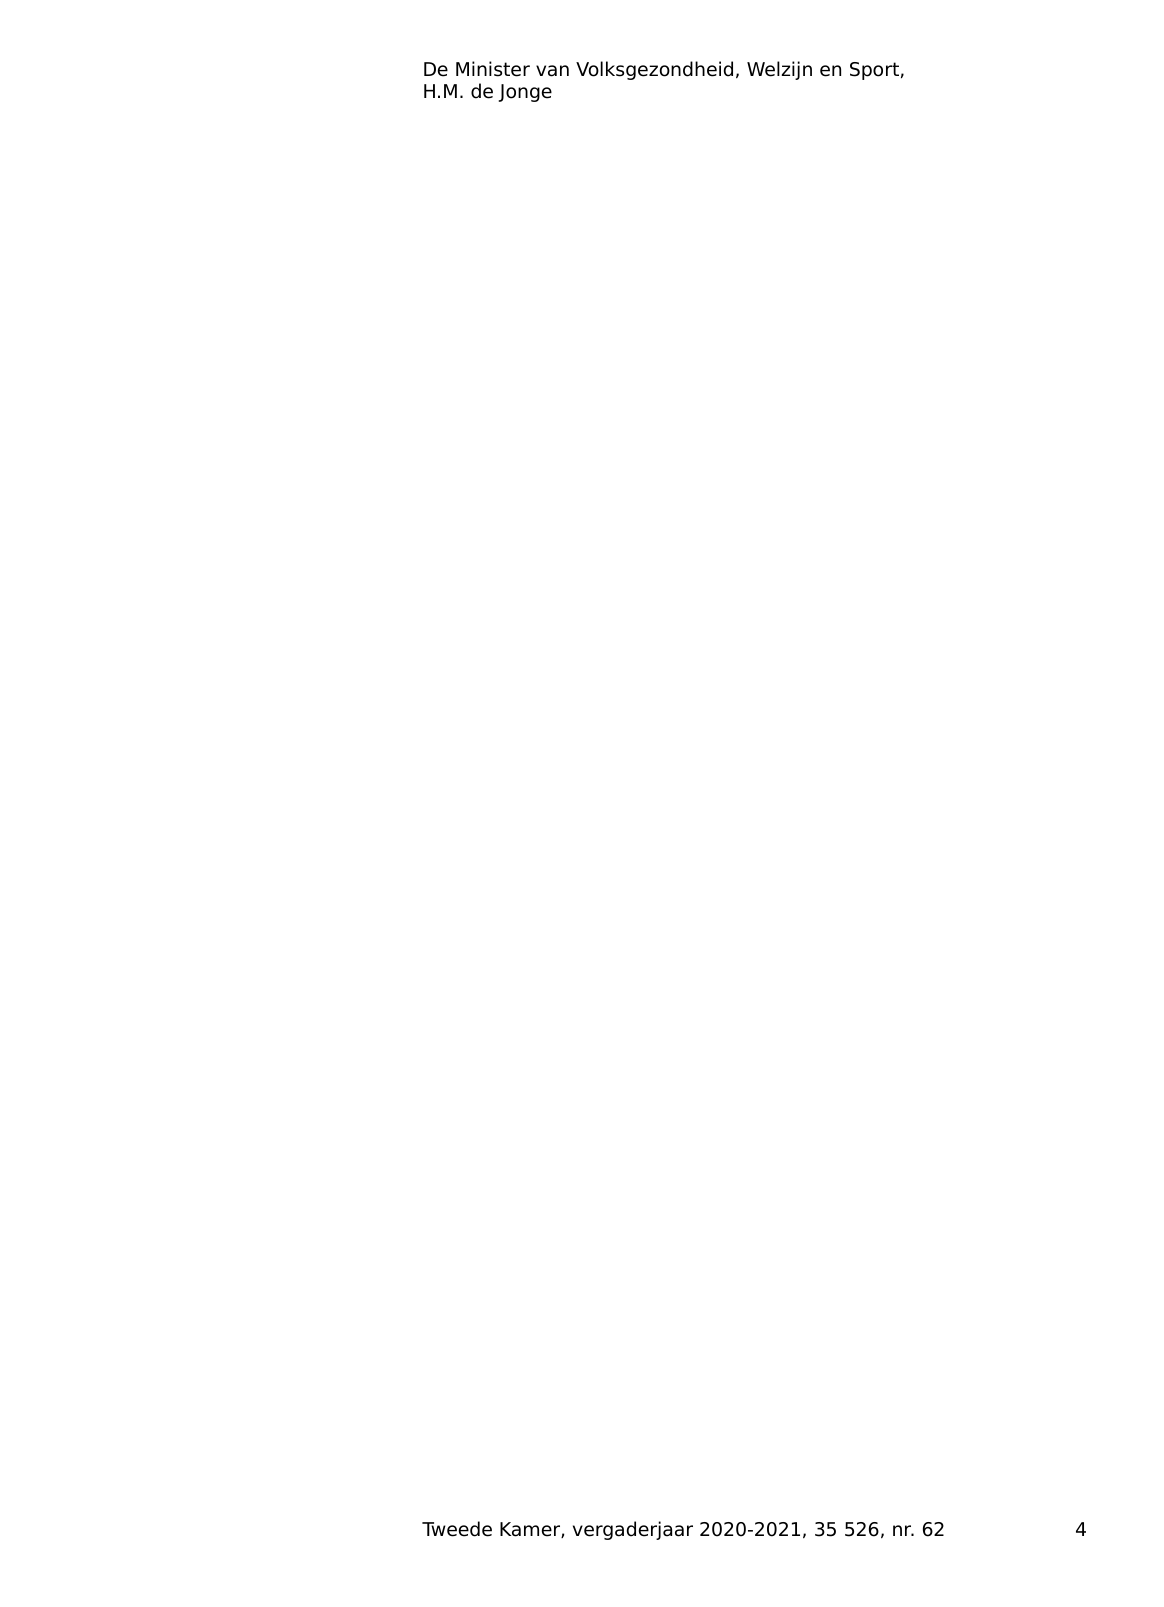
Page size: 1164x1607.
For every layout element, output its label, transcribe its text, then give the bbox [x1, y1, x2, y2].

text De Minister van Volksgezondheid, Welzijn en Sport, H.M. de Jonge [422, 59, 1087, 103]
